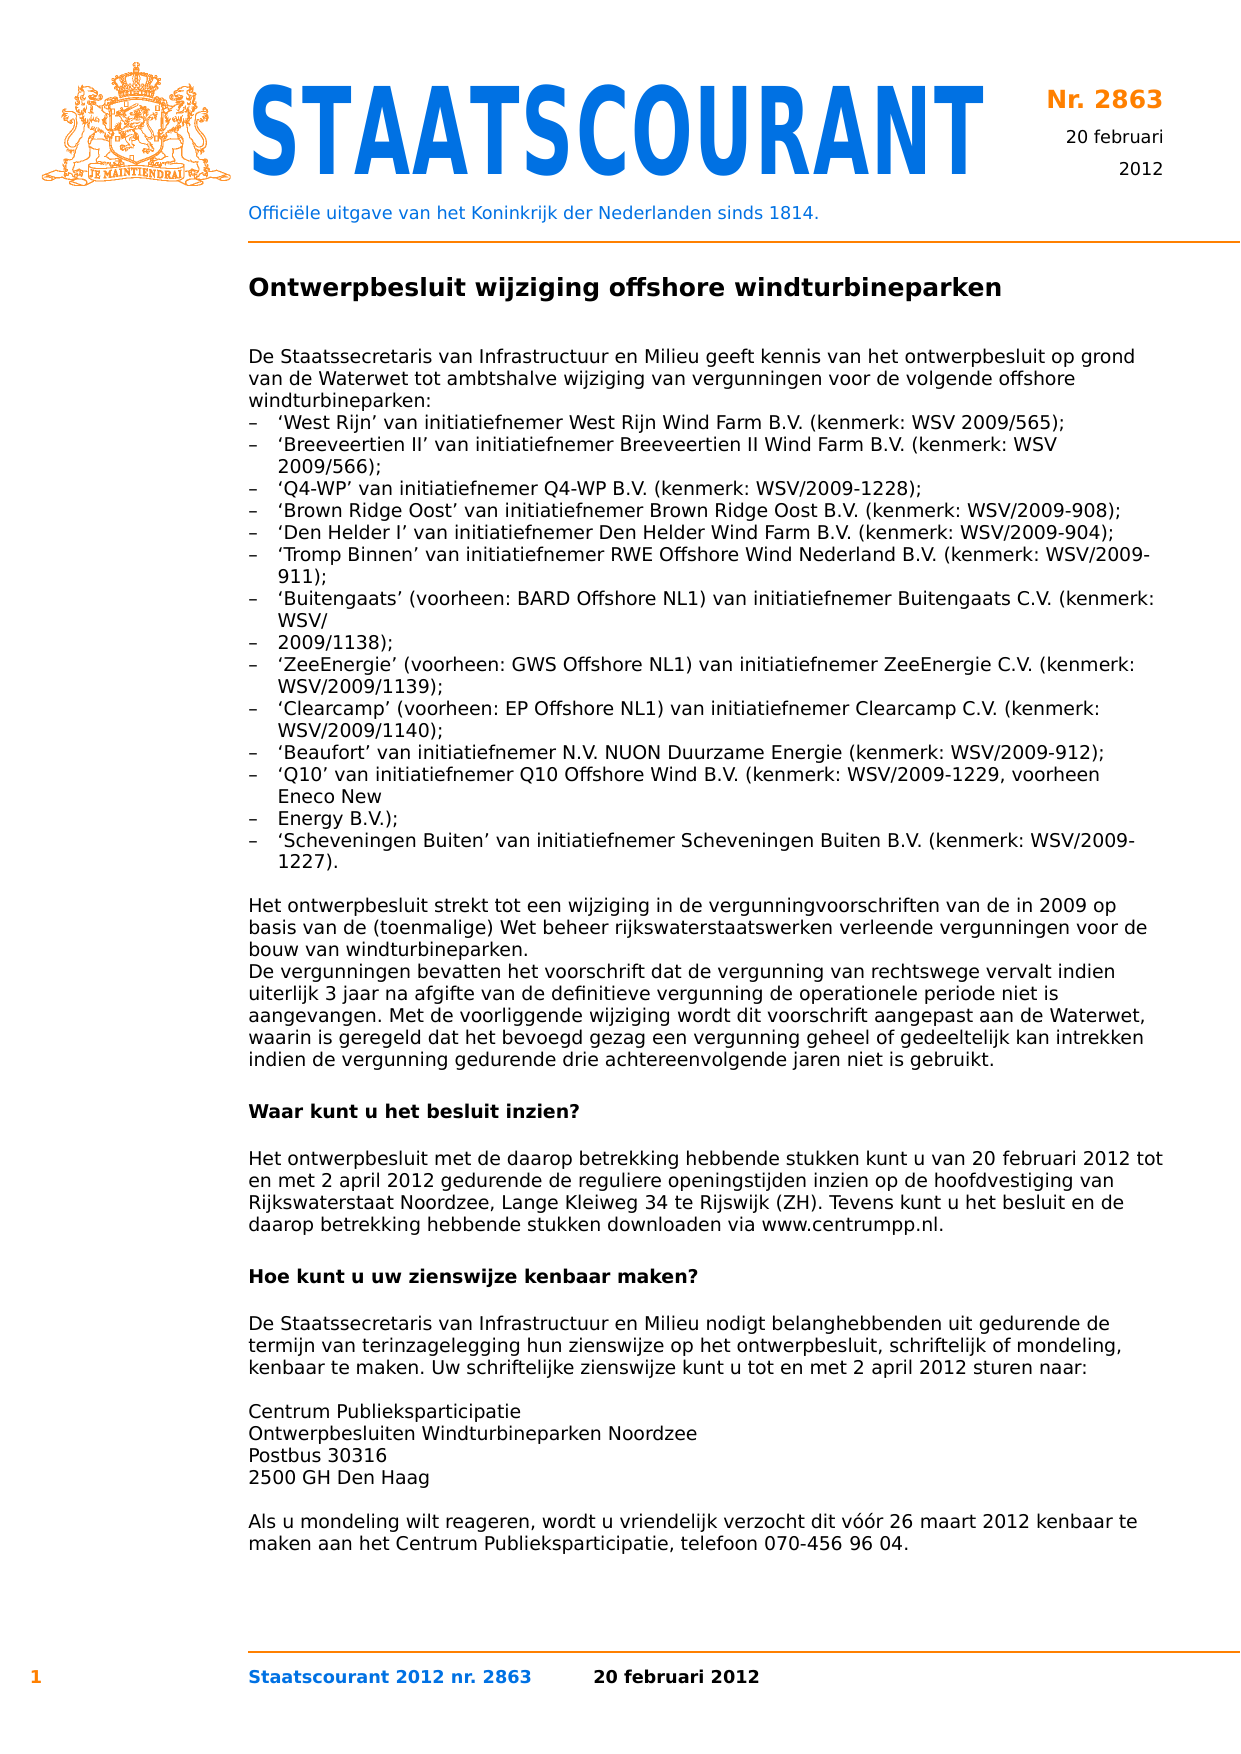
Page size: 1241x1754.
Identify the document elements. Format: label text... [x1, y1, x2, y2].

table_cell Officiële uitgave van het Koninkrijk der Nederlanden sinds 1814. [248, 203, 1240, 241]
text – Energy B.V.); [248, 807, 1163, 829]
text – ‘West Rijn’ van initiatiefnemer West Rijn Wind Farm B.V. (kenmerk: WSV 2009/565); [248, 412, 1163, 434]
text Als u mondeling wilt reageren, wordt u vriendelijk verzocht dit vóór 26 maart 2012 kenbaar te maken aan het Centrum Publieksparticipatie, telefoon 070-456 96 04. [248, 1511, 1163, 1554]
text – ‘Breeveertien II’ van initiatiefnemer Breeveertien II Wind Farm B.V. (kenmerk: WSV 2009/566); [248, 434, 1163, 478]
text – ‘Brown Ridge Oost’ van initiatiefnemer Brown Ridge Oost B.V. (kenmerk: WSV/2009-908); [248, 500, 1163, 522]
text De Staatssecretaris van Infrastructuur en Milieu nodigt belanghebbenden uit gedurende de termijn van terinzagelegging hun zienswijze op het ontwerpbesluit, schriftelijk of mondeling, kenbaar te maken. Uw schriftelijke zienswijze kunt u tot en met 2 april 2012 sturen naar: [248, 1313, 1163, 1379]
text De Staatssecretaris van Infrastructuur en Milieu geeft kennis van het ontwerpbesluit op grond van de Waterwet tot ambtshalve wijziging van vergunningen voor de volgende offshore windturbineparken: [248, 346, 1163, 412]
text – ‘Q4-WP’ van initiatiefnemer Q4-WP B.V. (kenmerk: WSV/2009-1228); [248, 478, 1163, 500]
table_cell 20 februari [998, 121, 1240, 153]
subtitle Ontwerpbesluit wijziging offshore windturbineparken [248, 273, 1163, 302]
text – ‘ZeeEnergie’ (voorheen: GWS Offshore NL1) van initiatiefnemer ZeeEnergie C.V. (kenmerk: WSV/2009/1139); [248, 654, 1163, 698]
text Het ontwerpbesluit strekt tot een wijziging in de vergunningvoorschriften van de in 2009 op basis van de (toenmalige) Wet beheer rijkswaterstaatswerken verleende vergunningen voor de bouw van windturbineparken. [248, 895, 1163, 961]
text – ‘Beaufort’ van initiatiefnemer N.V. NUON Duurzame Energie (kenmerk: WSV/2009-912); [248, 742, 1163, 763]
subtitle Hoe kunt u uw zienswijze kenbaar maken? [248, 1266, 1163, 1288]
text – ‘Buitengaats’ (voorheen: BARD Offshore NL1) van initiatiefnemer Buitengaats C.V. (kenmerk: WSV/ [248, 588, 1163, 632]
text Het ontwerpbesluit met de daarop betrekking hebbende stukken kunt u van 20 februari 2012 tot en met 2 april 2012 gedurende de reguliere openingstijden inzien op de hoofdvestiging van Rijkswaterstaat Noordzee, Lange Kleiweg 34 te Rijswijk (ZH). Tevens kunt u het besluit en de daarop betrekking hebbende stukken downloaden via www.centrumpp.nl. [248, 1148, 1163, 1236]
text – ‘Q10’ van initiatiefnemer Q10 Offshore Wind B.V. (kenmerk: WSV/2009-1229, voorheen Eneco New [248, 763, 1163, 807]
table_cell 2012 [998, 153, 1240, 203]
table_header STAATSCOURANT [248, 62, 998, 203]
text Postbus 30316 [248, 1445, 1163, 1467]
table_header Nr. 2863 [998, 62, 1240, 121]
text De vergunningen bevatten het voorschrift dat de vergunning van rechtswege vervalt indien uiterlijk 3 jaar na afgifte van de definitieve vergunning de operationele periode niet is aangevangen. Met de voorliggende wijziging wordt dit voorschrift aangepast aan de Waterwet, waarin is geregeld dat het bevoegd gezag een vergunning geheel of gedeeltelijk kan intrekken indien de vergunning gedurende drie achtereenvolgende jaren niet is gebruikt. [248, 961, 1163, 1071]
text – ‘Tromp Binnen’ van initiatiefnemer RWE Offshore Wind Nederland B.V. (kenmerk: WSV/2009-911); [248, 544, 1163, 588]
text 2500 GH Den Haag [248, 1467, 1163, 1489]
picture [41, 62, 231, 186]
table_header [25, 62, 248, 241]
text – 2009/1138); [248, 632, 1163, 654]
text – ‘Scheveningen Buiten’ van initiatiefnemer Scheveningen Buiten B.V. (kenmerk: WSV/2009-1227). [248, 829, 1163, 873]
text Ontwerpbesluiten Windturbineparken Noordzee [248, 1423, 1163, 1445]
text Centrum Publieksparticipatie [248, 1401, 1163, 1423]
subtitle Waar kunt u het besluit inzien? [248, 1101, 1163, 1123]
text – ‘Clearcamp’ (voorheen: EP Offshore NL1) van initiatiefnemer Clearcamp C.V. (kenmerk: WSV/2009/1140); [248, 698, 1163, 742]
text – ‘Den Helder I’ van initiatiefnemer Den Helder Wind Farm B.V. (kenmerk: WSV/2009-904); [248, 522, 1163, 544]
